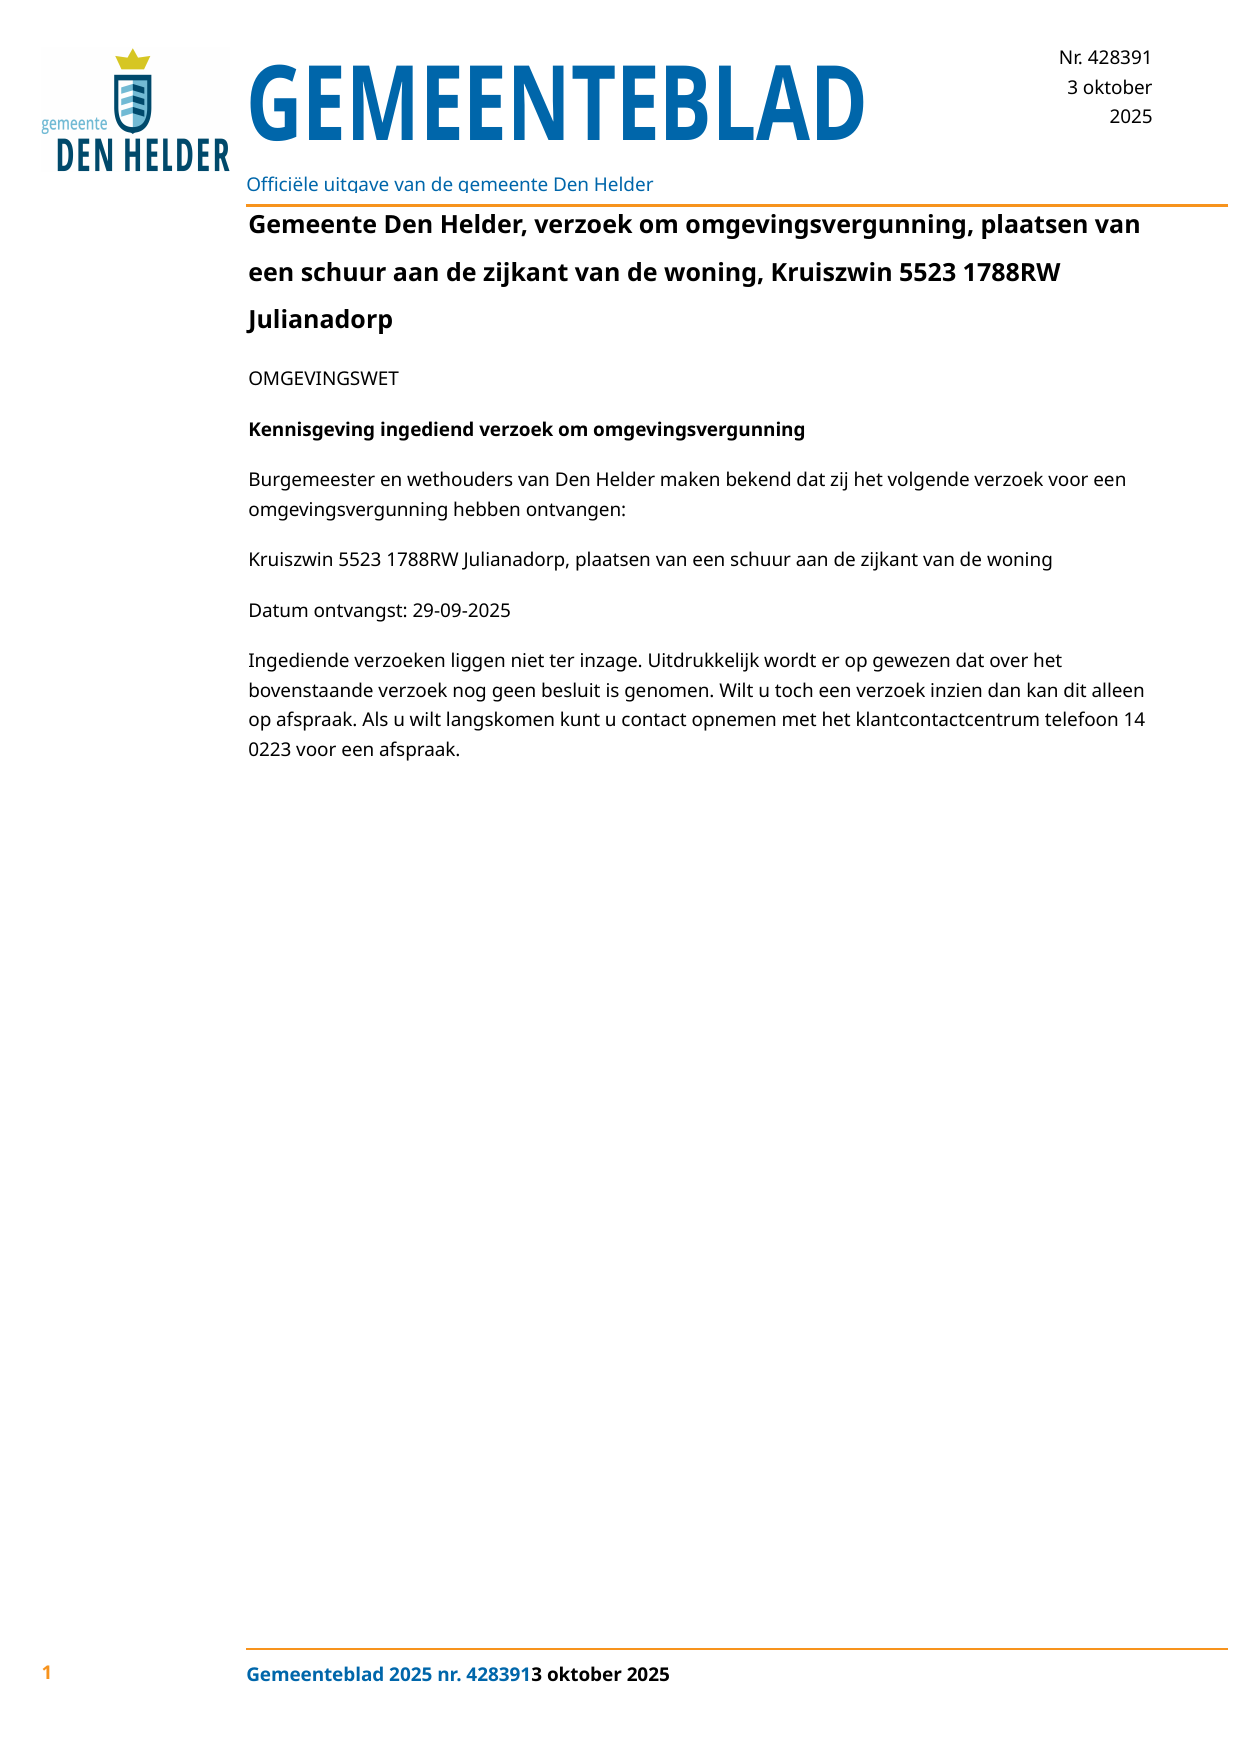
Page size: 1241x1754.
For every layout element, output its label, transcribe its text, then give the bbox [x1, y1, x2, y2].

text Datum ontvangst: 29-09-2025 [248, 597, 1152, 622]
picture [41, 47, 231, 172]
text Kennisgeving ingediend verzoek om omgevingsvergunning [248, 416, 1152, 442]
picture [182, 144, 187, 165]
text Burgemeester en wethouders van Den Helder maken bekend dat zij het volgende verzoek voor een omgevingsvergunning hebben ontvangen: [248, 466, 1152, 522]
picture [130, 157, 135, 172]
picture [100, 154, 106, 172]
text OMGEVINGSWET [248, 366, 1152, 391]
text Kruiszwin 5523 1788RW Julianadorp, plaatsen van een schuur aan de zijkant van de woning [248, 546, 1152, 572]
picture [63, 144, 68, 165]
picture [220, 160, 224, 172]
text Ingediende verzoeken liggen niet ter inzage. Uitdrukkelijk wordt er op gewezen dat over het bovenstaande verzoek nog geen besluit is genomen. Wilt u toch een verzoek inzien dan kan dit alleen op afspraak. Als u wilt langskomen kunt u contact opnemen met het klantcontactcentrum telefoon 14 0223 voor een afspraak. [248, 647, 1152, 762]
text Gemeente Den Helder, verzoek om omgevingsvergunning, plaatsen van een schuur aan de zijkant van de woning, Kruiszwin 5523 1788RW Julianadorp [248, 207, 1152, 336]
